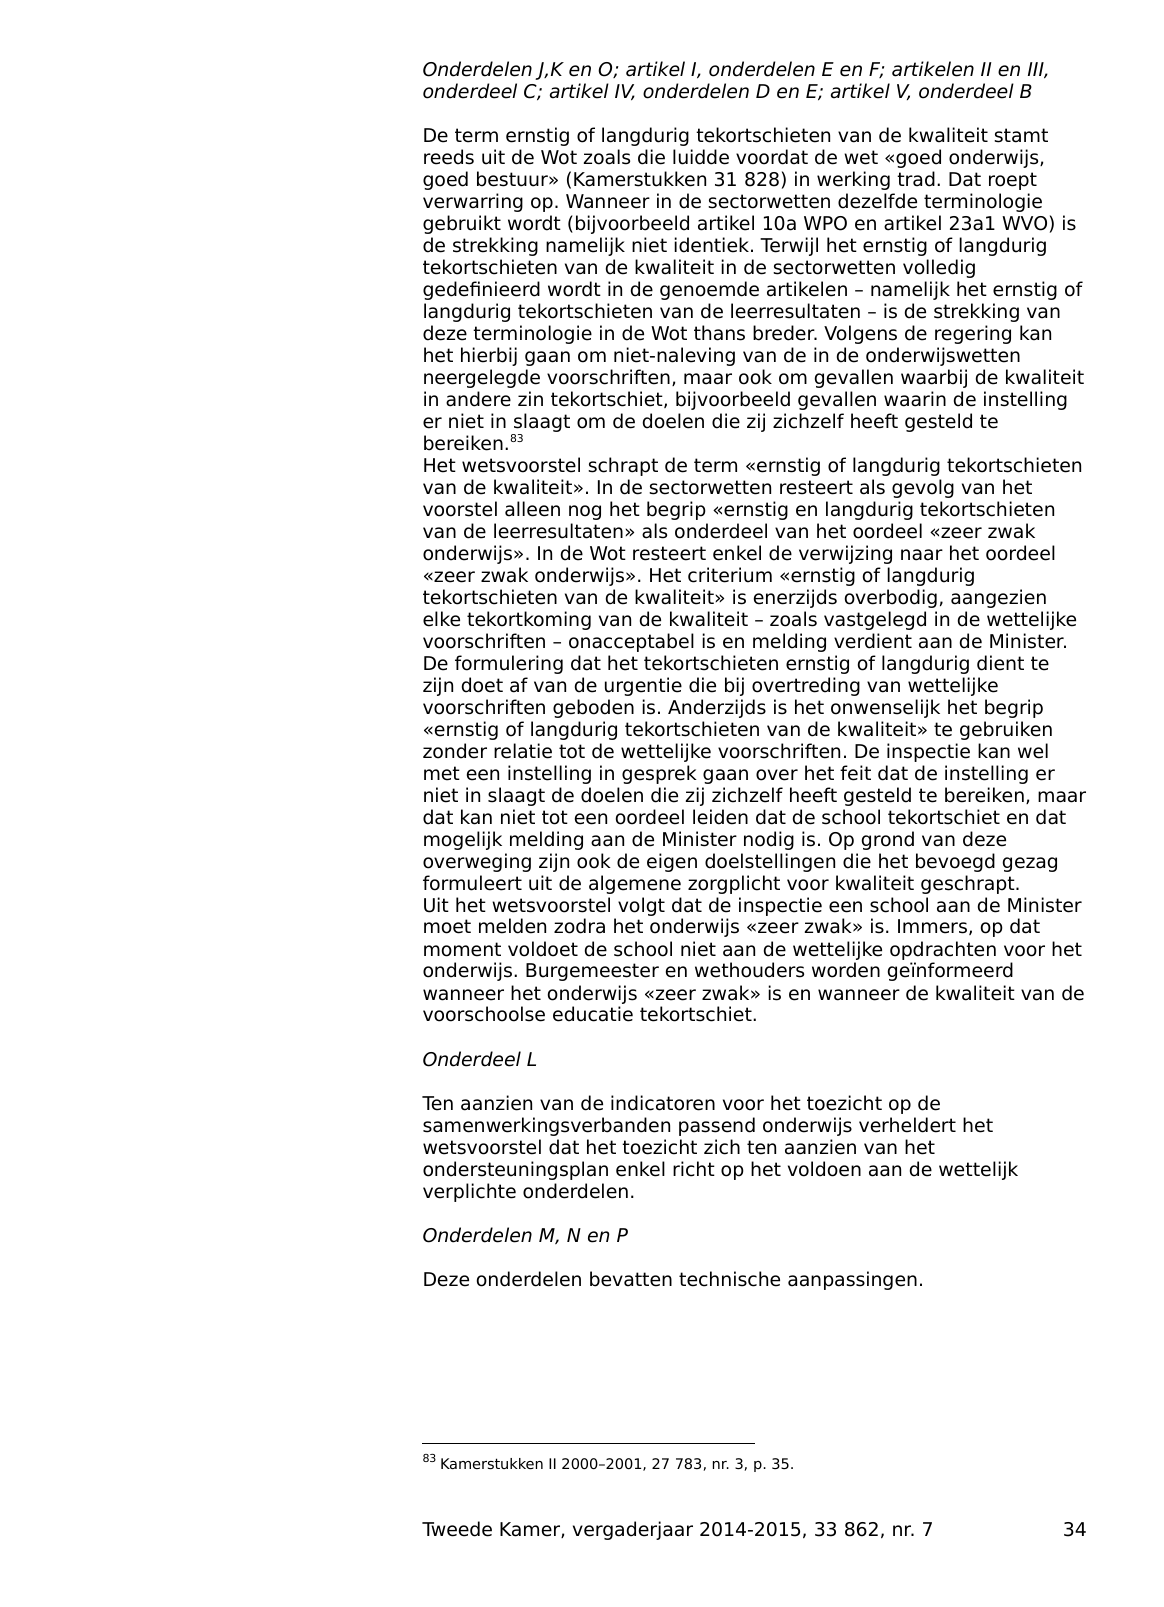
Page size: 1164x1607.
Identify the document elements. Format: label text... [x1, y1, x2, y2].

subtitle Onderdelen J,K en O; artikel I, onderdelen E en F; artikelen II en III, onderdeel C; artikel IV, onderdelen D en E; artikel V, onderdeel B [422, 59, 1087, 103]
text Deze onderdelen bevatten technische aanpassingen. [422, 1269, 1087, 1291]
text Het wetsvoorstel schrapt de term «ernstig of langdurig tekortschieten van de kwaliteit». In de sectorwetten resteert als gevolg van het voorstel alleen nog het begrip «ernstig en langdurig tekortschieten van de leerresultaten» als onderdeel van het oordeel «zeer zwak onderwijs». In de Wot resteert enkel de verwijzing naar het oordeel «zeer zwak onderwijs». Het criterium «ernstig of langdurig tekortschieten van de kwaliteit» is enerzijds overbodig, aangezien elke tekortkoming van de kwaliteit – zoals vastgelegd in de wettelijke voorschriften – onacceptabel is en melding verdient aan de Minister. De formulering dat het tekortschieten ernstig of langdurig dient te zijn doet af van de urgentie die bij overtreding van wettelijke voorschriften geboden is. Anderzijds is het onwenselijk het begrip «ernstig of langdurig tekortschieten van de kwaliteit» te gebruiken zonder relatie tot de wettelijke voorschriften. De inspectie kan wel met een instelling in gesprek gaan over het feit dat de instelling er niet in slaagt de doelen die zij zichzelf heeft gesteld te bereiken, maar dat kan niet tot een oordeel leiden dat de school tekortschiet en dat mogelijk melding aan de Minister nodig is. Op grond van deze overweging zijn ook de eigen doelstellingen die het bevoegd gezag formuleert uit de algemene zorgplicht voor kwaliteit geschrapt. [422, 455, 1087, 894]
text Ten aanzien van de indicatoren voor het toezicht op de samenwerkingsverbanden passend onderwijs verheldert het wetsvoorstel dat het toezicht zich ten aanzien van het ondersteuningsplan enkel richt op het voldoen aan de wettelijk verplichte onderdelen. [422, 1093, 1087, 1203]
text Kamerstukken II 2000–2001, 27 783, nr. 3, p. 35. [422, 1452, 1087, 1474]
text De term ernstig of langdurig tekortschieten van de kwaliteit stamt reeds uit de Wot zoals die luidde voordat de wet «goed onderwijs, goed bestuur» (Kamerstukken 31 828) in werking trad. Dat roept verwarring op. Wanneer in de sectorwetten dezelfde terminologie gebruikt wordt (bijvoorbeeld artikel 10a WPO en artikel 23a1 WVO) is de strekking namelijk niet identiek. Terwijl het ernstig of langdurig tekortschieten van de kwaliteit in de sectorwetten volledig gedefinieerd wordt in de genoemde artikelen – namelijk het ernstig of langdurig tekortschieten van de leerresultaten – is de strekking van deze terminologie in de Wot thans breder. Volgens de regering kan het hierbij gaan om niet-naleving van de in de onderwijswetten neergelegde voorschriften, maar ook om gevallen waarbij de kwaliteit in andere zin tekortschiet, bijvoorbeeld gevallen waarin de instelling er niet in slaagt om de doelen die zij zichzelf heeft gesteld te bereiken. [422, 125, 1087, 455]
text Uit het wetsvoorstel volgt dat de inspectie een school aan de Minister moet melden zodra het onderwijs «zeer zwak» is. Immers, op dat moment voldoet de school niet aan de wettelijke opdrachten voor het onderwijs. Burgemeester en wethouders worden geïnformeerd wanneer het onderwijs «zeer zwak» is en wanneer de kwaliteit van de voorschoolse educatie tekortschiet. [422, 894, 1087, 1026]
subtitle Onderdeel L [422, 1048, 1087, 1071]
subtitle Onderdelen M, N en P [422, 1225, 1087, 1247]
